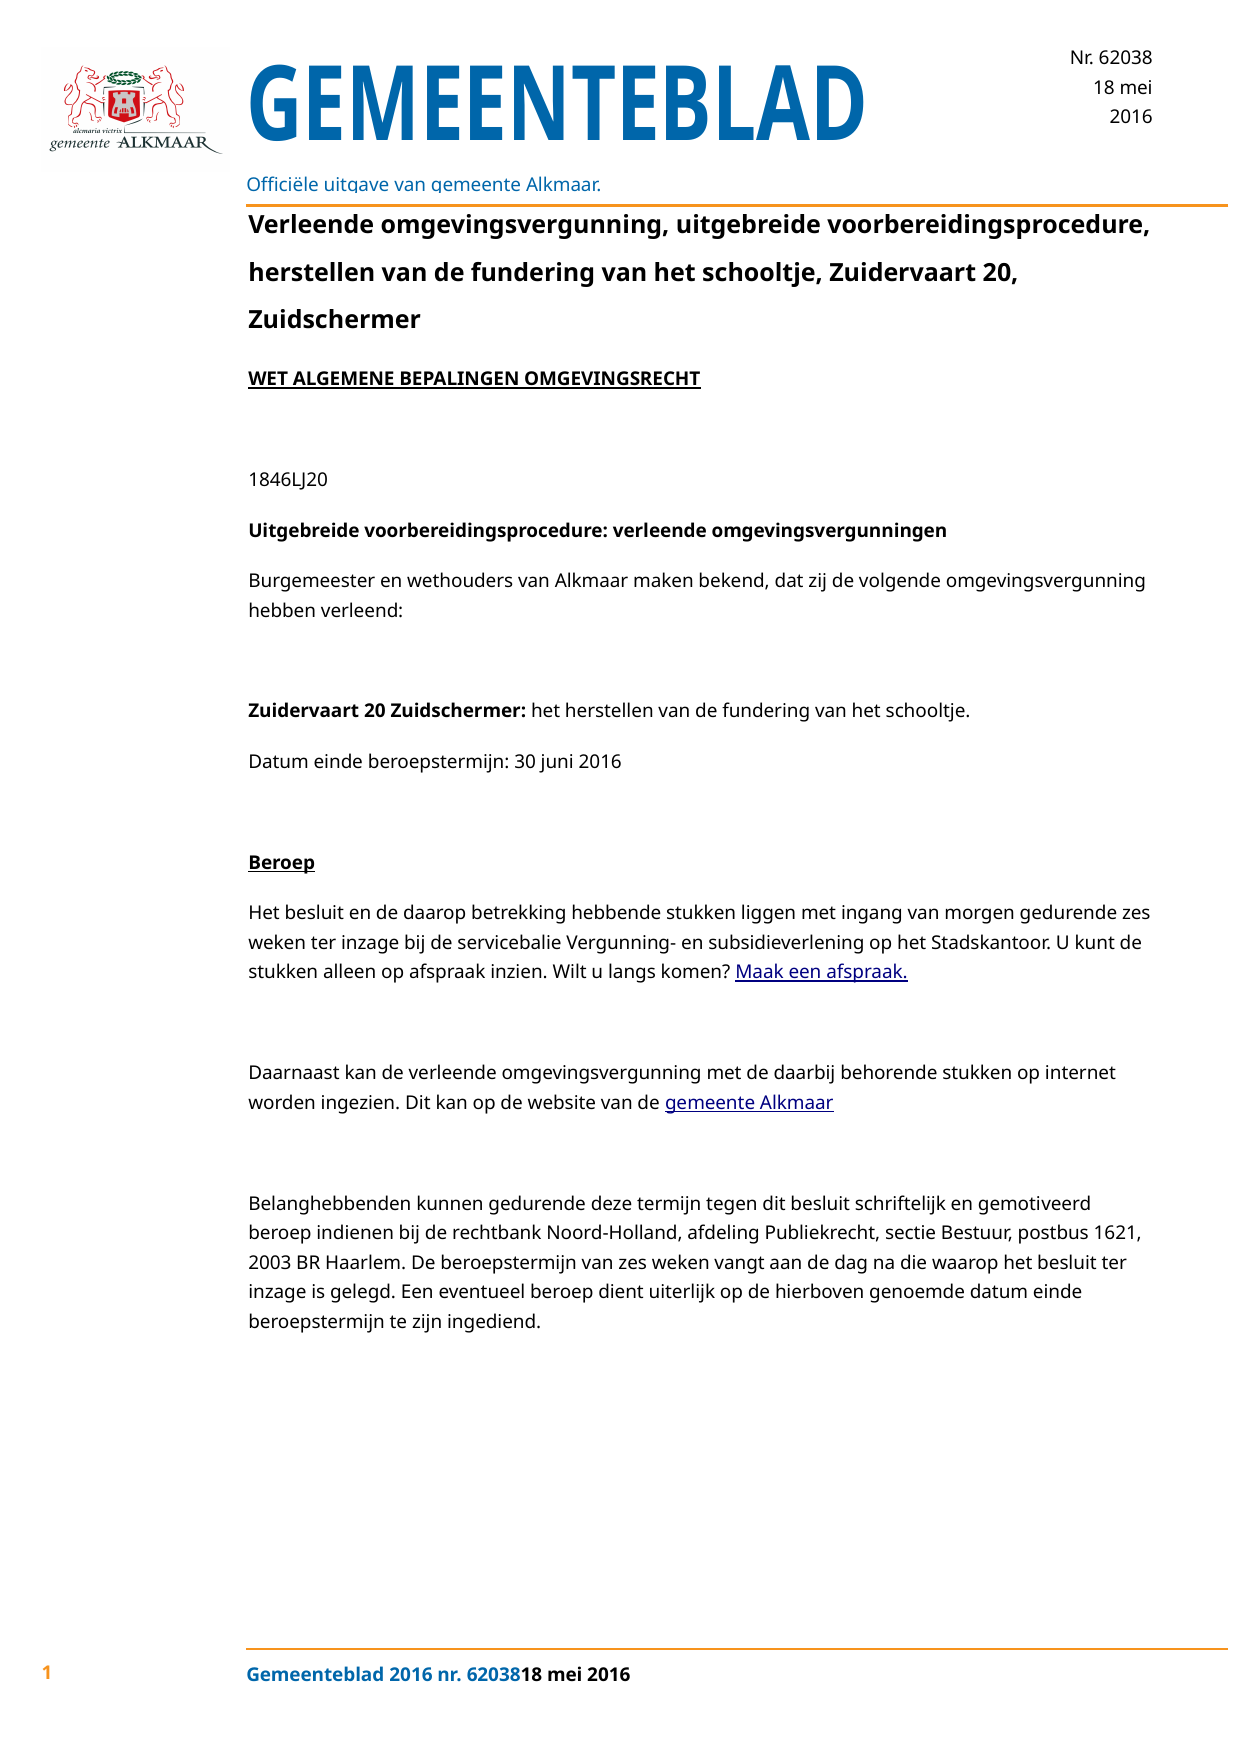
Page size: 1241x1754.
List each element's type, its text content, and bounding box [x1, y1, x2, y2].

text Daarnaast kan de verleende omgevingsvergunning met de daarbij behorende stukken op internet worden ingezien. Dit kan op de website van de gemeente Alkmaar [248, 1059, 1152, 1114]
text WET ALGEMENE BEPALINGEN OMGEVINGSRECHT [248, 366, 1152, 391]
text Het besluit en de daarop betrekking hebbende stukken liggen met ingang van morgen gedurende zes weken ter inzage bij de servicebalie Vergunning- en subsidieverlening op het Stadskantoor. U kunt de stukken alleen op afspraak inzien. Wilt u langs komen? Maak een afspraak. [248, 899, 1152, 984]
text 1846LJ20 [248, 466, 1152, 492]
picture [41, 47, 231, 172]
text Burgemeester en wethouders van Alkmaar maken bekend, dat zij de volgende omgevingsvergunning hebben verleend: [248, 567, 1152, 622]
text Zuidervaart 20 Zuidschermer: het herstellen van de fundering van het schooltje. [248, 698, 1152, 723]
text Verleende omgevingsvergunning, uitgebreide voorbereidingsprocedure, herstellen van de fundering van het schooltje, Zuidervaart 20, Zuidschermer [248, 207, 1152, 336]
text Belanghebbenden kunnen gedurende deze termijn tegen dit besluit schriftelijk en gemoti­veerd beroep indie­nen bij de rechtbank Noord-Holland, afdeling Publiekrecht, sectie Bestuur, postbus 1621, 2003 BR Haarlem. De beroepstermijn van zes weken vangt aan de dag na die waarop het besluit ter inzage is gelegd. Een eventueel beroep dient uiterlijk op de hierboven genoemde datum einde beroepstermijn te zijn ingediend. [248, 1190, 1152, 1334]
text Beroep [248, 849, 1152, 874]
text Uitgebreide voorbereidingsprocedure: verleende omgevingsvergunningen [248, 517, 1152, 542]
text Datum einde beroepstermijn: 30 juni 2016 [248, 748, 1152, 774]
